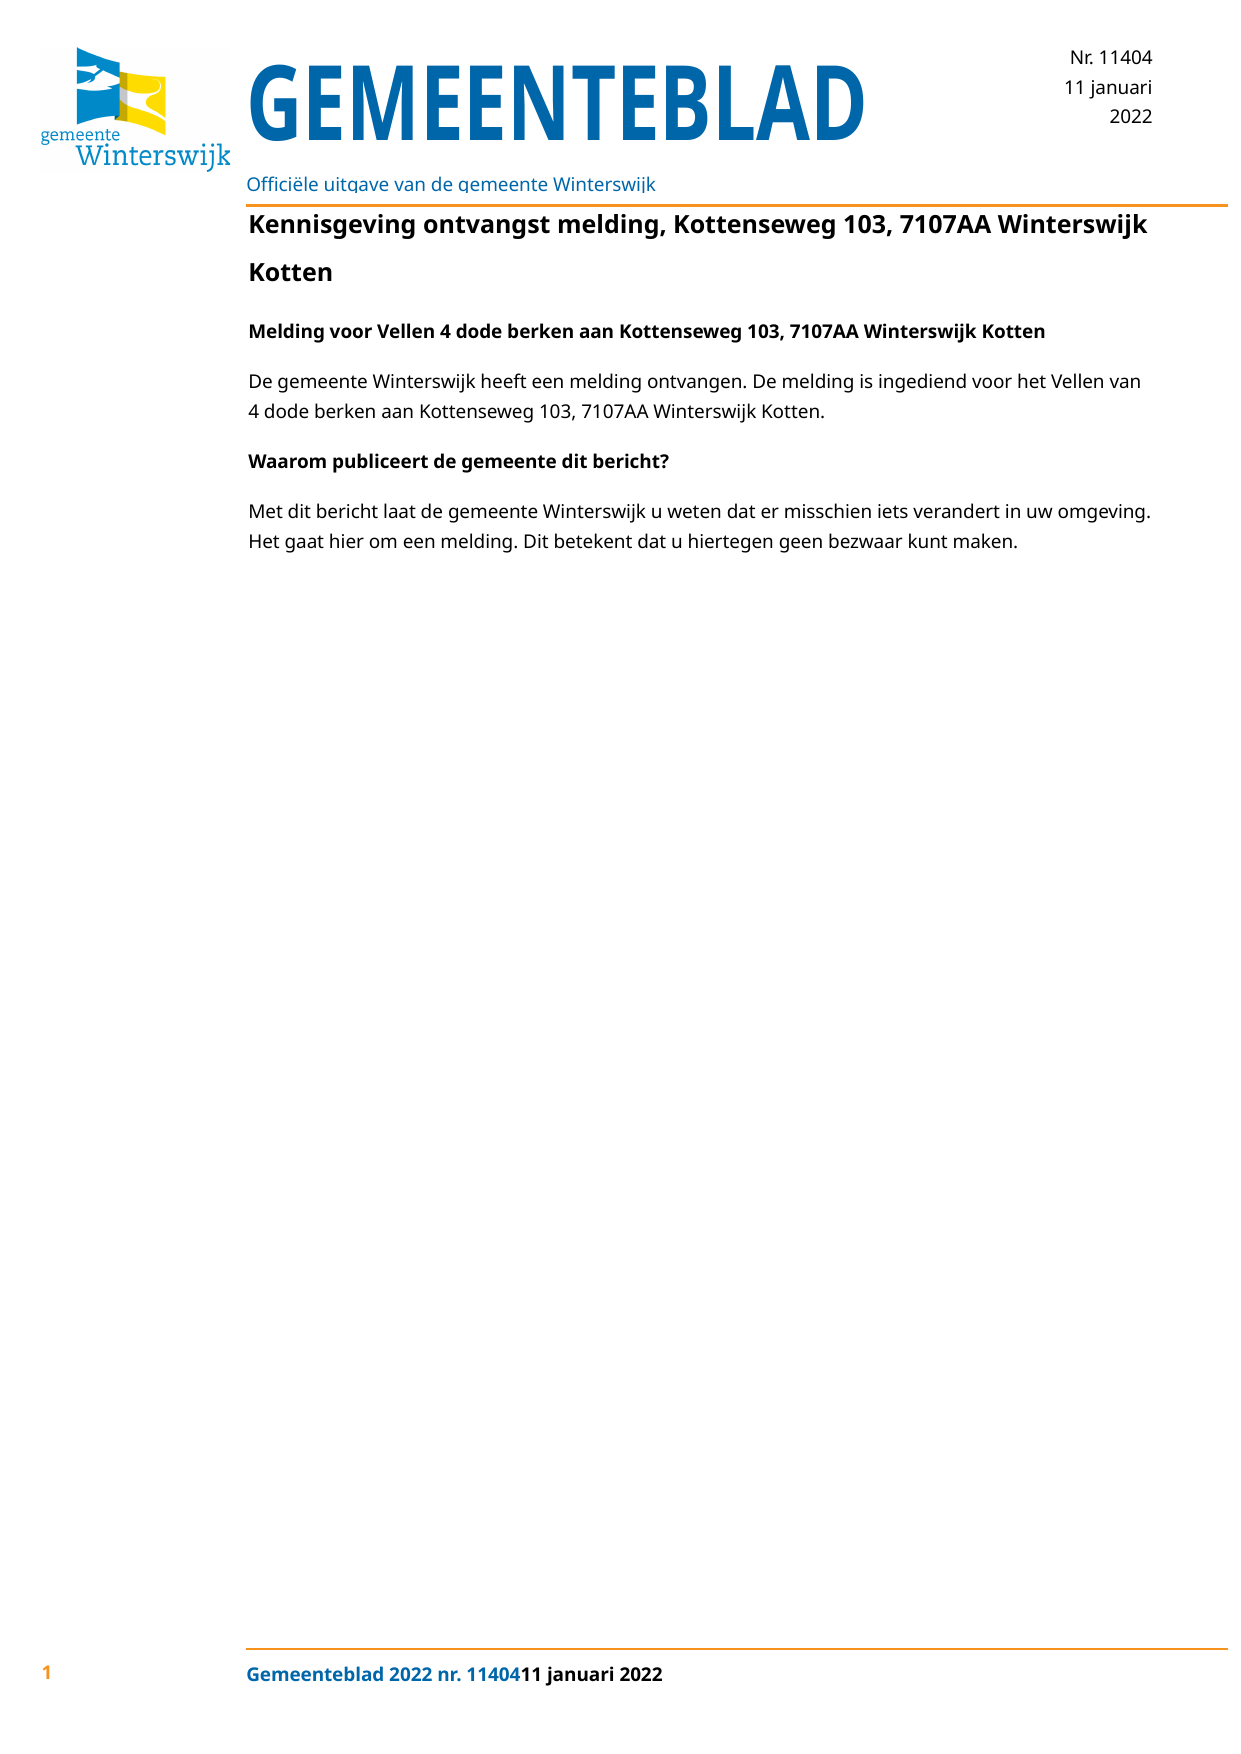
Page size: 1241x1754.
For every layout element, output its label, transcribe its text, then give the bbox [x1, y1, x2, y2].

text Met dit bericht laat de gemeente Winterswijk u weten dat er misschien iets verandert in uw omgeving. Het gaat hier om een melding. Dit betekent dat u hiertegen geen bezwaar kunt maken. [248, 499, 1152, 554]
text De gemeente Winterswijk heeft een melding ontvangen. De melding is ingediend voor het Vellen van 4 dode berken aan Kottenseweg 103, 7107AA Winterswijk Kotten. [248, 368, 1152, 424]
text Melding voor Vellen 4 dode berken aan Kottenseweg 103, 7107AA Winterswijk Kotten [248, 318, 1152, 344]
picture [225, 153, 231, 162]
text Waarom publiceert de gemeente dit bericht? [248, 448, 1152, 474]
picture [41, 47, 231, 172]
text Kennisgeving ontvangst melding, Kottenseweg 103, 7107AA Winterswijk Kotten [248, 207, 1152, 288]
